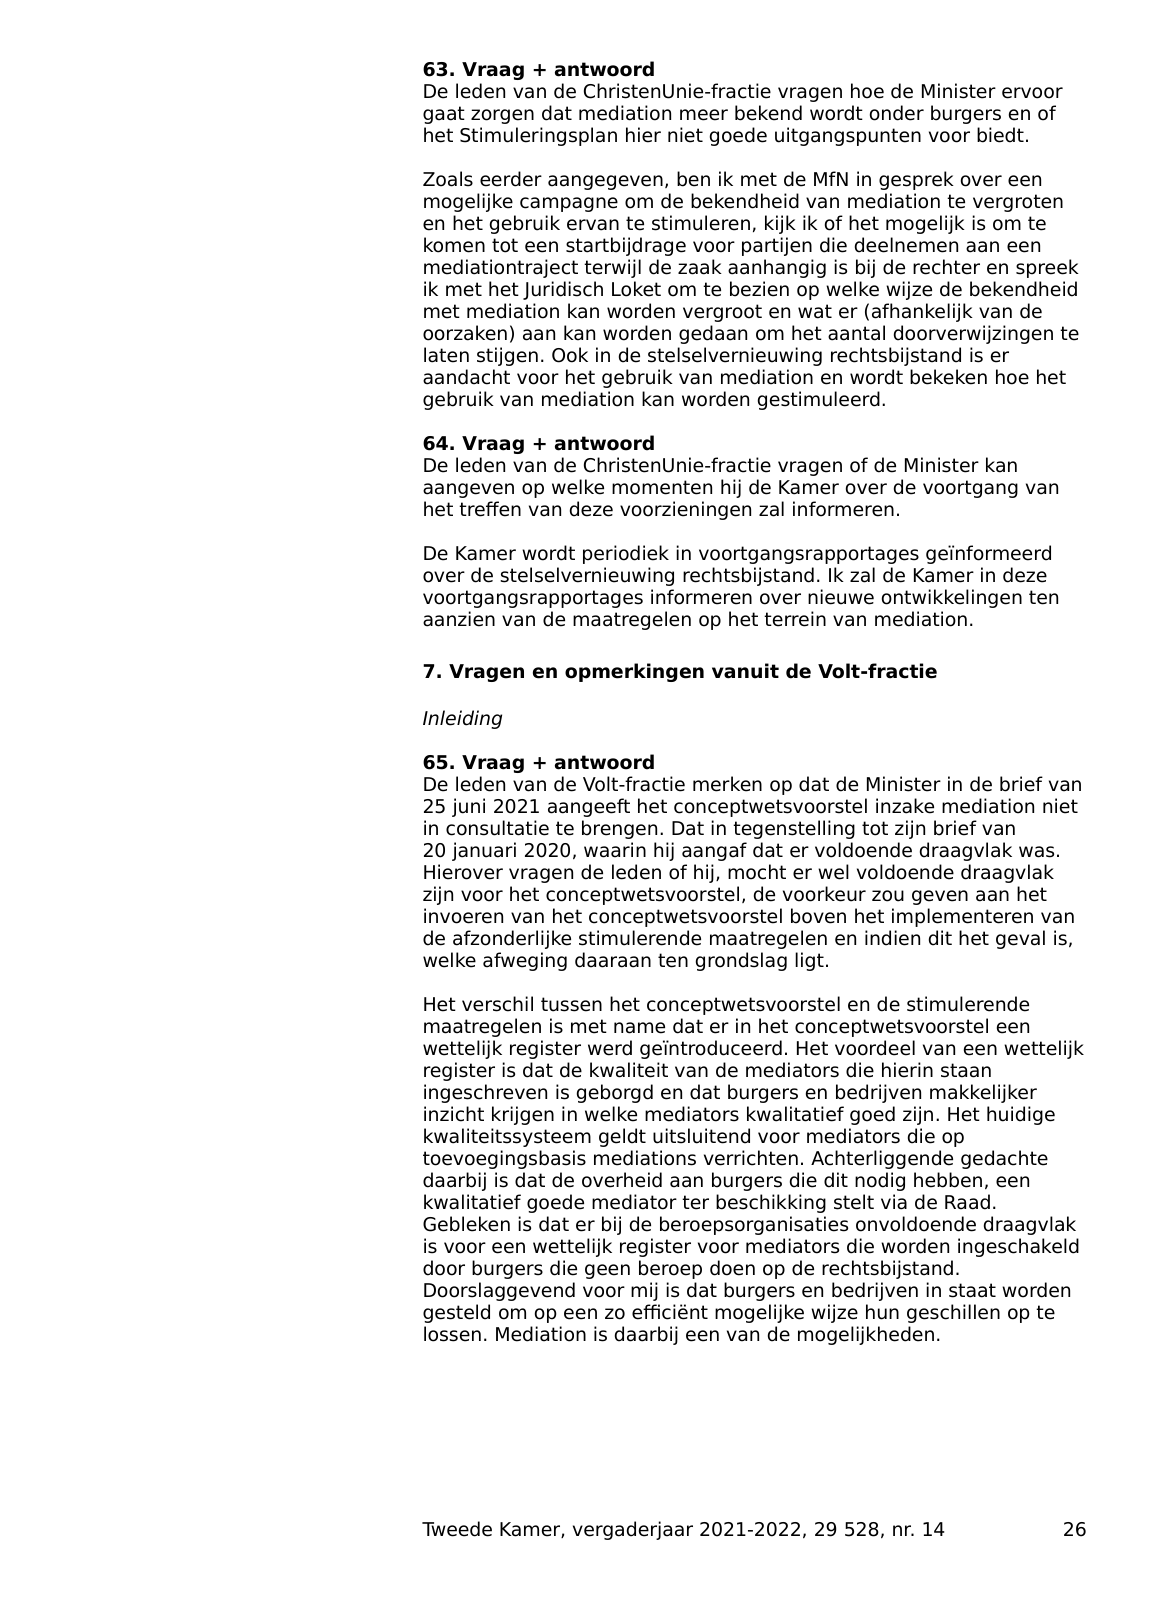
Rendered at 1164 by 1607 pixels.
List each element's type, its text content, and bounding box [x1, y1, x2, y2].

text De leden van de ChristenUnie-fractie vragen of de Minister kan aangeven op welke momenten hij de Kamer over de voortgang van het treffen van deze voorzieningen zal informeren. [422, 455, 1087, 521]
text Zoals eerder aangegeven, ben ik met de MfN in gesprek over een mogelijke campagne om de bekendheid van mediation te vergroten en het gebruik ervan te stimuleren, kijk ik of het mogelijk is om te komen tot een startbijdrage voor partijen die deelnemen aan een mediationtraject terwijl de zaak aanhangig is bij de rechter en spreek ik met het Juridisch Loket om te bezien op welke wijze de bekendheid met mediation kan worden vergroot en wat er (afhankelijk van de oorzaken) aan kan worden gedaan om het aantal doorverwijzingen te laten stijgen. Ook in de stelselvernieuwing rechtsbijstand is er aandacht voor het gebruik van mediation en wordt bekeken hoe het gebruik van mediation kan worden gestimuleerd. [422, 169, 1087, 411]
subtitle Inleiding [422, 708, 1087, 730]
text Het verschil tussen het conceptwetsvoorstel en de stimulerende maatregelen is met name dat er in het conceptwetsvoorstel een wettelijk register werd geïntroduceerd. Het voordeel van een wettelijk register is dat de kwaliteit van de mediators die hierin staan ingeschreven is geborgd en dat burgers en bedrijven makkelijker inzicht krijgen in welke mediators kwalitatief goed zijn. Het huidige kwaliteitssysteem geldt uitsluitend voor mediators die op toevoegingsbasis mediations verrichten. Achterliggende gedachte daarbij is dat de overheid aan burgers die dit nodig hebben, een kwalitatief goede mediator ter beschikking stelt via de Raad. Gebleken is dat er bij de beroepsorganisaties onvoldoende draagvlak is voor een wettelijk register voor mediators die worden ingeschakeld door burgers die geen beroep doen op de rechtsbijstand. Doorslaggevend voor mij is dat burgers en bedrijven in staat worden gesteld om op een zo efficiënt mogelijke wijze hun geschillen op te lossen. Mediation is daarbij een van de mogelijkheden. [422, 994, 1087, 1346]
subtitle 65. Vraag + antwoord [422, 752, 1087, 774]
text De Kamer wordt periodiek in voortgangsrapportages geïnformeerd over de stelselvernieuwing rechtsbijstand. Ik zal de Kamer in deze voortgangsrapportages informeren over nieuwe ontwikkelingen ten aanzien van de maatregelen op het terrein van mediation. [422, 543, 1087, 631]
text De leden van de Volt-fractie merken op dat de Minister in de brief van 25 juni 2021 aangeeft het conceptwetsvoorstel inzake mediation niet in consultatie te brengen. Dat in tegenstelling tot zijn brief van 20 januari 2020, waarin hij aangaf dat er voldoende draagvlak was. Hierover vragen de leden of hij, mocht er wel voldoende draagvlak zijn voor het conceptwetsvoorstel, de voorkeur zou geven aan het invoeren van het conceptwetsvoorstel boven het implementeren van de afzonderlijke stimulerende maatregelen en indien dit het geval is, welke afweging daaraan ten grondslag ligt. [422, 774, 1087, 972]
subtitle 7. Vragen en opmerkingen vanuit de Volt-fractie [422, 661, 1087, 683]
text De leden van de ChristenUnie-fractie vragen hoe de Minister ervoor gaat zorgen dat mediation meer bekend wordt onder burgers en of het Stimuleringsplan hier niet goede uitgangspunten voor biedt. [422, 81, 1087, 147]
subtitle 64. Vraag + antwoord [422, 433, 1087, 455]
subtitle 63. Vraag + antwoord [422, 59, 1087, 81]
